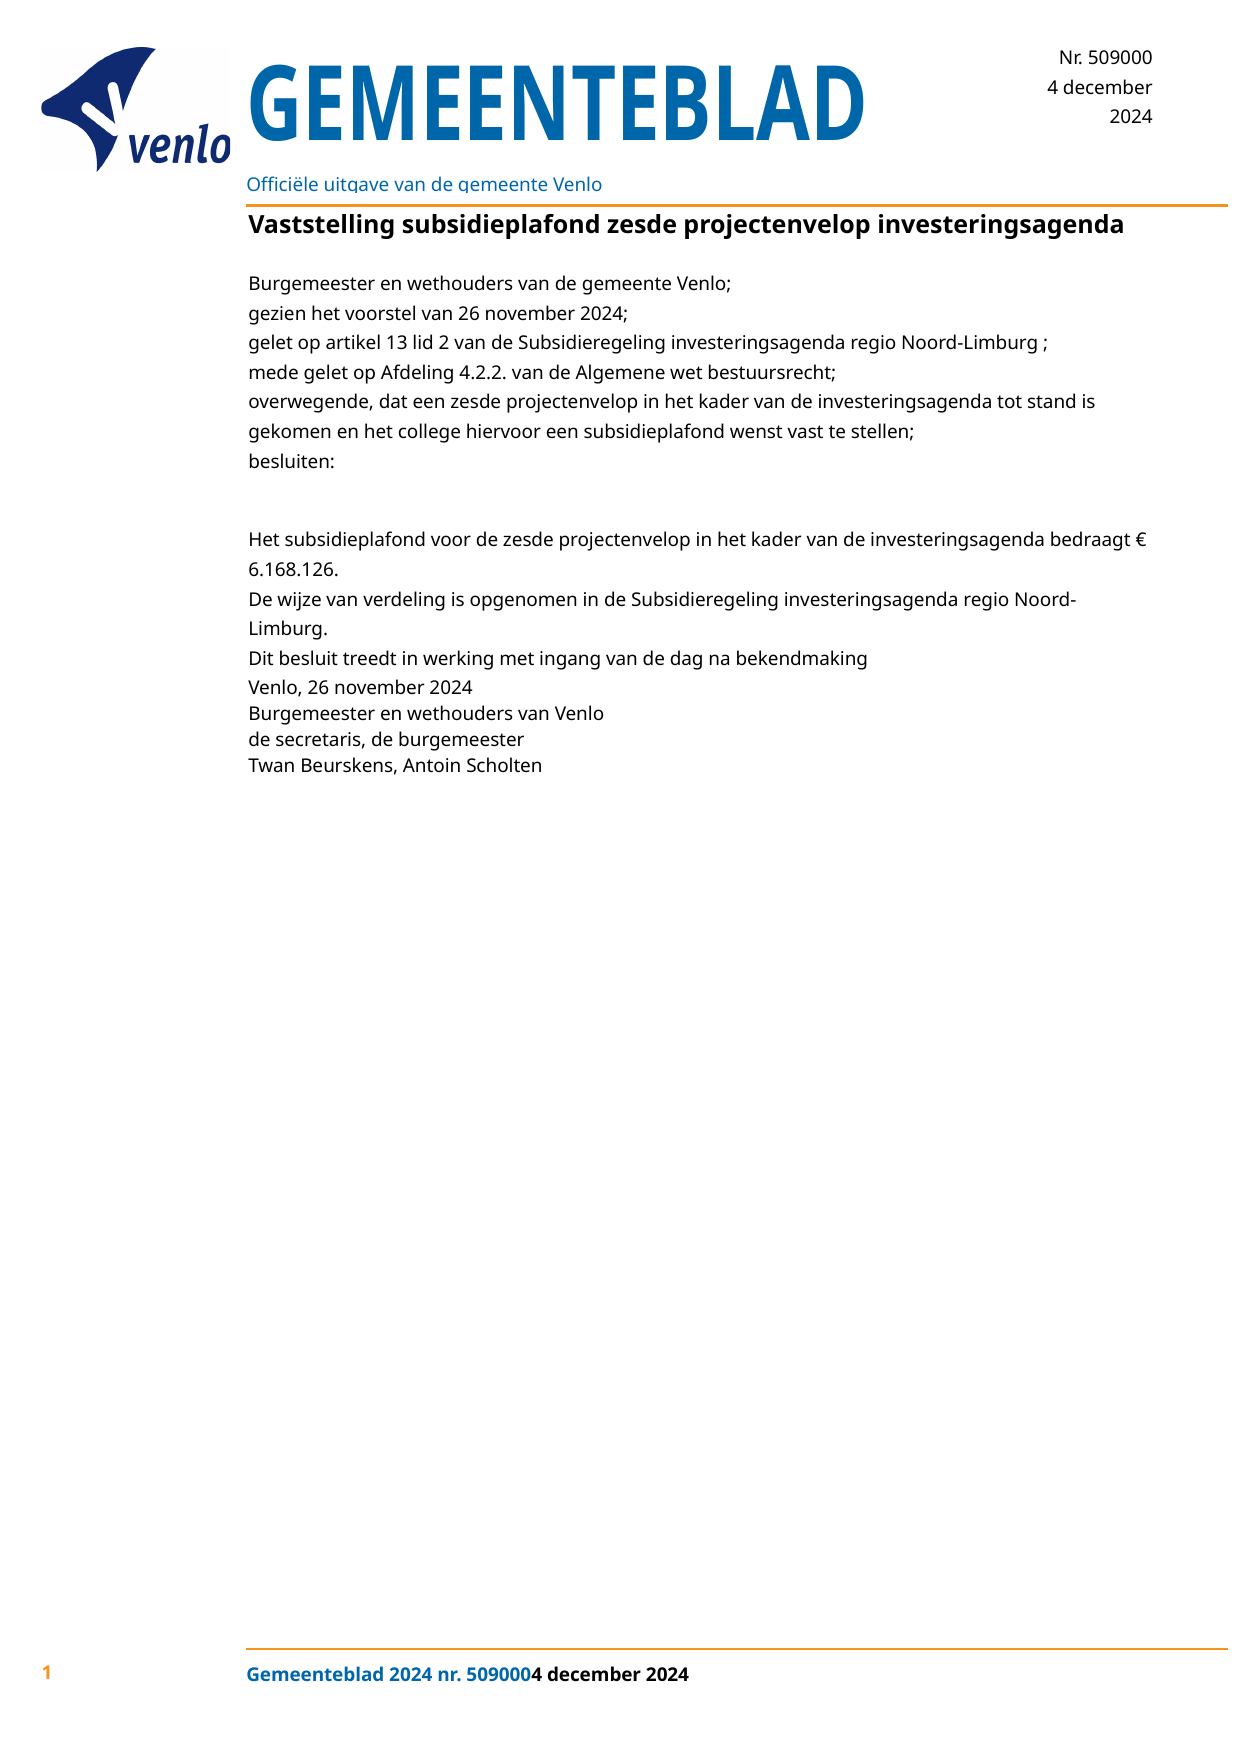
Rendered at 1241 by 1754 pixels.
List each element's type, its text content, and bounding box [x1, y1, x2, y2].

text Vaststelling subsidieplafond zesde projectenvelop investeringsagenda [248, 207, 1152, 241]
text Venlo, 26 november 2024 [248, 674, 1152, 700]
text mede gelet op Afdeling 4.2.2. van de Algemene wet bestuursrecht; [248, 359, 1152, 385]
text Twan Beurskens, Antoin Scholten [248, 752, 1152, 777]
text overwegende, dat een zesde projectenvelop in het kader van de investeringsagenda tot stand is gekomen en het college hiervoor een subsidieplafond wenst vast te stellen; [248, 389, 1152, 444]
picture [41, 47, 231, 172]
text Het subsidieplafond voor de zesde projectenvelop in het kader van de investeringsagenda bedraagt € 6.168.126. [248, 527, 1152, 582]
text Burgemeester en wethouders van Venlo [248, 700, 1152, 726]
text Dit besluit treedt in werking met ingang van de dag na bekendmaking [248, 645, 1152, 671]
text Burgemeester en wethouders van de gemeente Venlo; [248, 270, 1152, 296]
text gezien het voorstel van 26 november 2024; [248, 300, 1152, 326]
text gelet op artikel 13 lid 2 van de Subsidieregeling investeringsagenda regio Noord-Limburg ; [248, 329, 1152, 355]
text besluiten: [248, 448, 1152, 473]
text de secretaris, de burgemeester [248, 726, 1152, 752]
text De wijze van verdeling is opgenomen in de Subsidieregeling investeringsagenda regio Noord-Limburg. [248, 586, 1152, 641]
